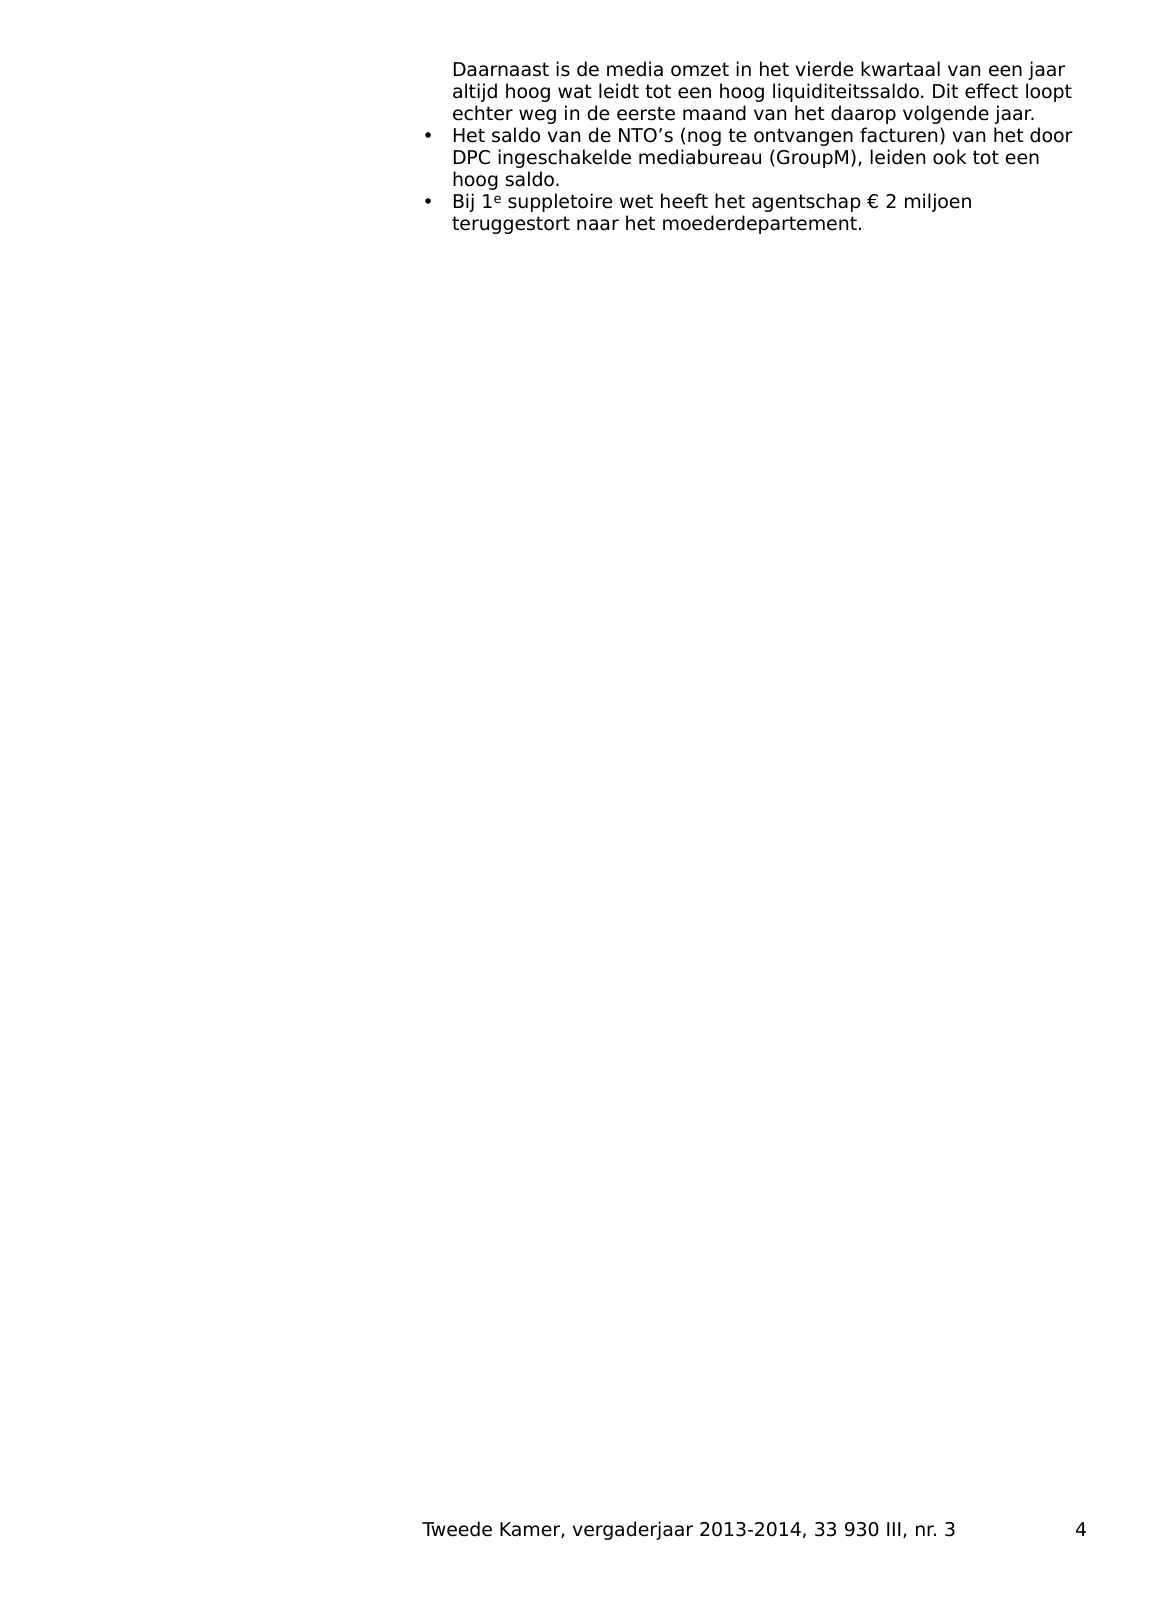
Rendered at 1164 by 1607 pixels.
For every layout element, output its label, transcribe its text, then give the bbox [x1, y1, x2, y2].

text • Bij 1e suppletoire wet heeft het agentschap € 2 miljoen teruggestort naar het moederdepartement. [422, 191, 1087, 235]
text • Het saldo van de NTO’s (nog te ontvangen facturen) van het door DPC ingeschakelde mediabureau (GroupM), leiden ook tot een hoog saldo. [422, 125, 1087, 191]
text Daarnaast is de media omzet in het vierde kwartaal van een jaar altijd hoog wat leidt tot een hoog liquiditeitssaldo. Dit effect loopt echter weg in de eerste maand van het daarop volgende jaar. [422, 59, 1087, 125]
